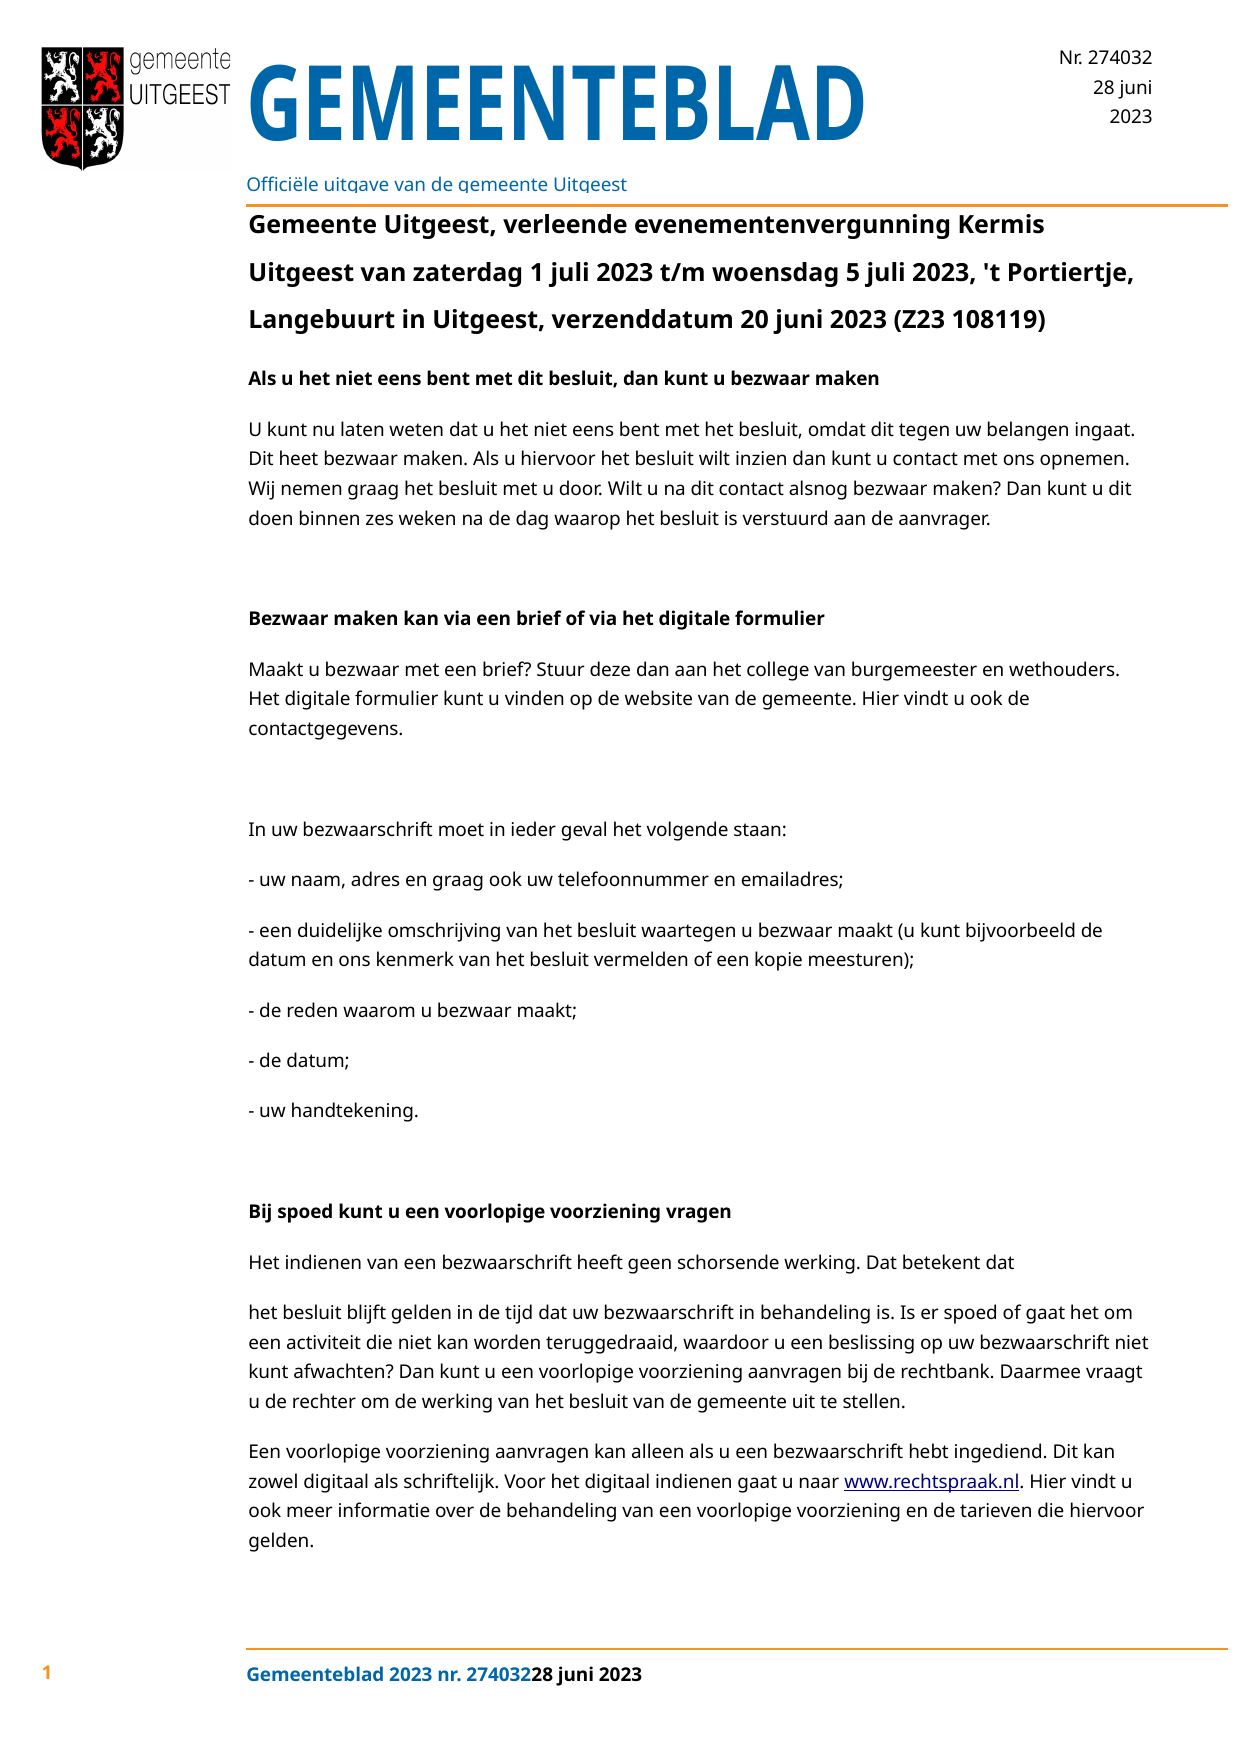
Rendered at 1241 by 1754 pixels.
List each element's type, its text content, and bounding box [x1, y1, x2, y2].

text het besluit blijft gelden in de tijd dat uw bezwaarschrift in behandeling is. Is er spoed of gaat het om een activiteit die niet kan worden teruggedraaid, waardoor u een beslissing op uw bezwaarschrift niet kunt afwachten? Dan kunt u een voorlopige voorziening aanvragen bij de rechtbank. Daarmee vraagt u de rechter om de werking van het besluit van de gemeente uit te stellen. [248, 1299, 1152, 1414]
text - uw handtekening. [248, 1098, 1152, 1123]
text Het indienen van een bezwaarschrift heeft geen schorsende werking. Dat betekent dat [248, 1249, 1152, 1274]
text - uw naam, adres en graag ook uw telefoonnummer en emailadres; [248, 866, 1152, 892]
text Bij spoed kunt u een voorlopige voorziening vragen [248, 1198, 1152, 1224]
text Gemeente Uitgeest, verleende evenementenvergunning Kermis Uitgeest van zaterdag 1 juli 2023 t/m woensdag 5 juli 2023, 't Portiertje, Langebuurt in Uitgeest, verzenddatum 20 juni 2023 (Z23 108119) [248, 207, 1152, 336]
text - de datum; [248, 1047, 1152, 1073]
text U kunt nu laten weten dat u het niet eens bent met het besluit, omdat dit tegen uw belangen ingaat. Dit heet bezwaar maken. Als u hiervoor het besluit wilt inzien dan kunt u contact met ons opnemen. Wij nemen graag het besluit met u door. Wilt u na dit contact alsnog bezwaar maken? Dan kunt u dit doen binnen zes weken na de dag waarop het besluit is verstuurd aan de aanvrager. [248, 416, 1152, 530]
text Een voorlopige voorziening aanvragen kan alleen als u een bezwaarschrift hebt ingediend. Dit kan zowel digitaal als schriftelijk. Voor het digitaal indienen gaat u naar www.rechtspraak.nl. Hier vindt u ook meer informatie over de behandeling van een voorlopige voorziening en de tarieven die hiervoor gelden. [248, 1438, 1152, 1553]
text In uw bezwaarschrift moet in ieder geval het volgende staan: [248, 816, 1152, 842]
text Maakt u bezwaar met een brief? Stuur deze dan aan het college van burgemeester en wethouders. Het digitale formulier kunt u vinden op de website van de gemeente. Hier vindt u ook de contactgegevens. [248, 656, 1152, 741]
text - een duidelijke omschrijving van het besluit waartegen u bezwaar maakt (u kunt bijvoorbeeld de datum en ons kenmerk van het besluit vermelden of een kopie meesturen); [248, 917, 1152, 972]
text - de reden waarom u bezwaar maakt; [248, 997, 1152, 1022]
text Als u het niet eens bent met dit besluit, dan kunt u bezwaar maken [248, 366, 1152, 391]
picture [41, 47, 231, 172]
text Bezwaar maken kan via een brief of via het digitale formulier [248, 606, 1152, 631]
